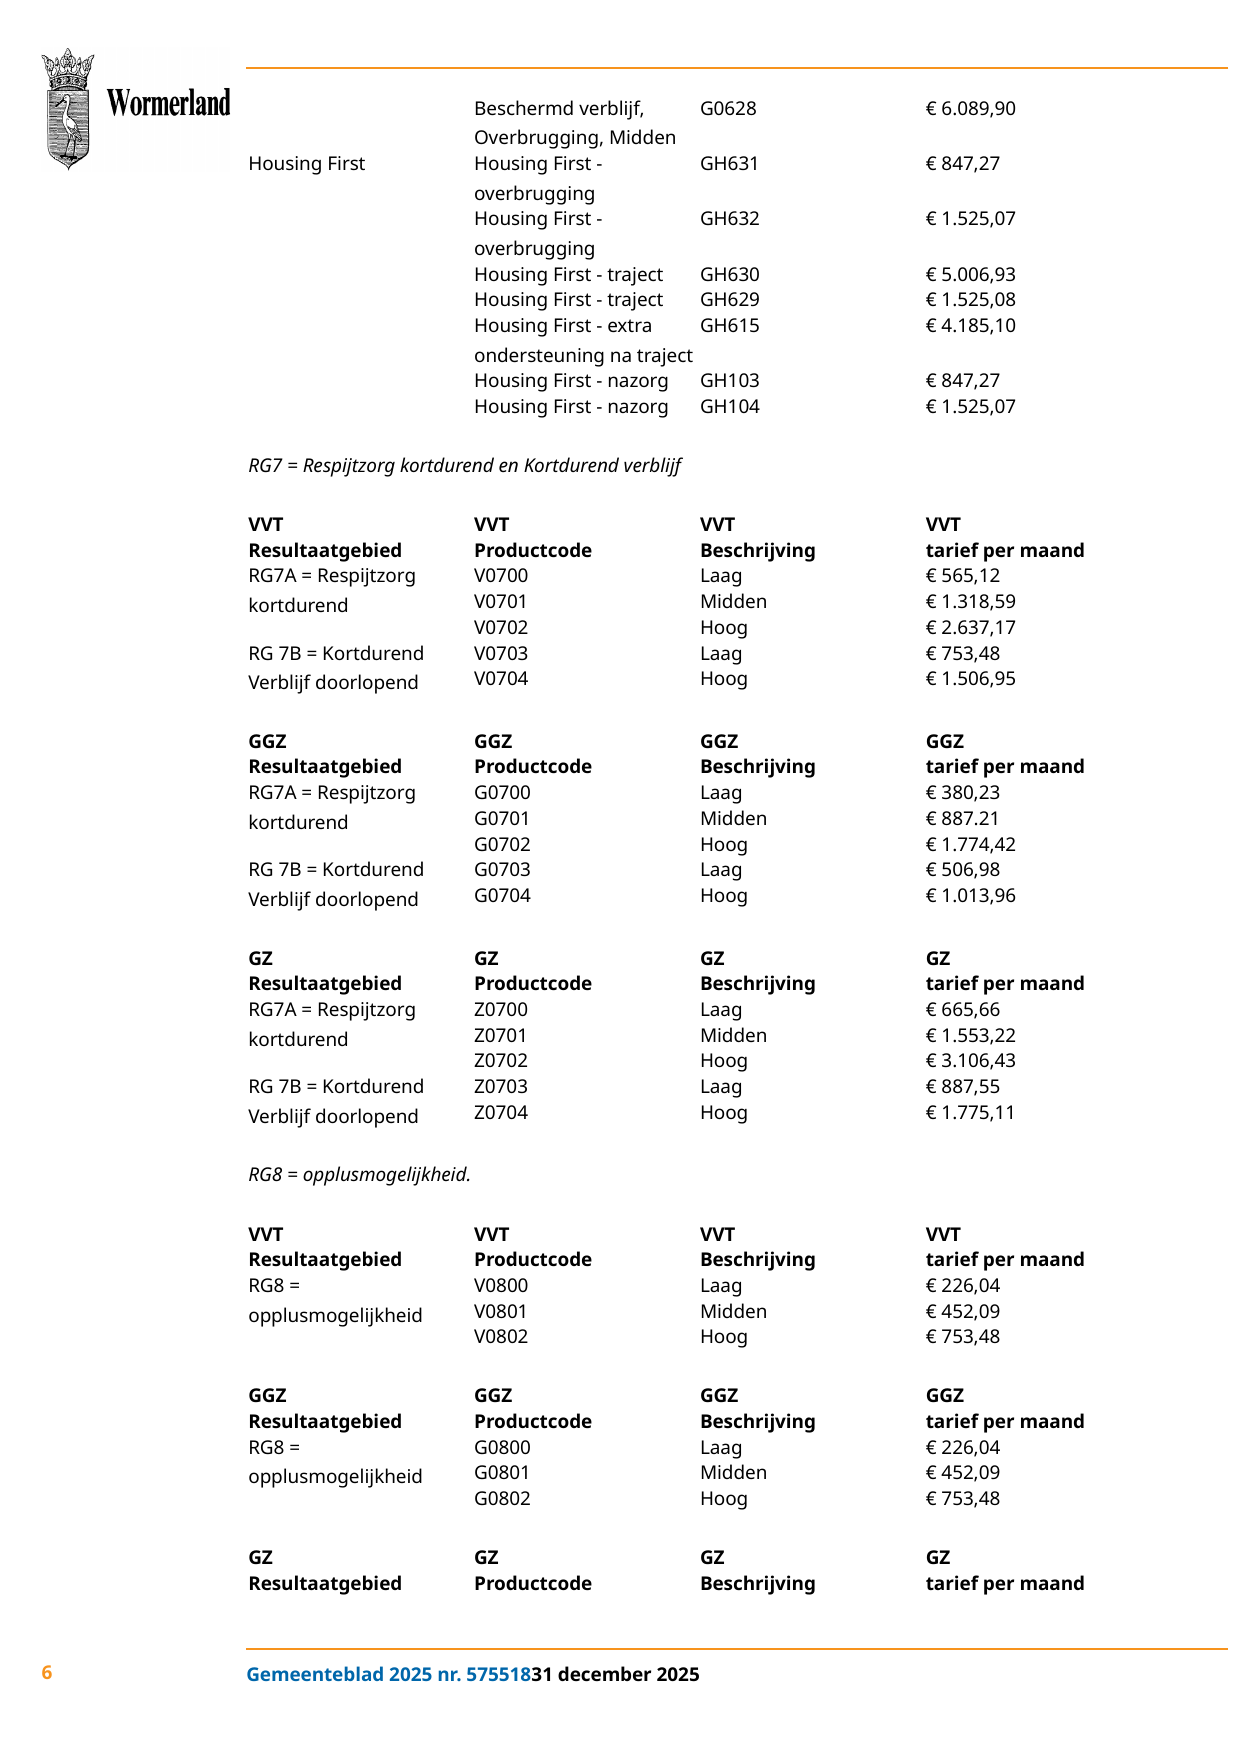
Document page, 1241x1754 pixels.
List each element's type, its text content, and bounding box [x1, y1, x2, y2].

table_cell € 3.106,43 [926, 1048, 1152, 1073]
table_cell Resultaatgebied [248, 1408, 474, 1434]
table_cell GH104 [700, 393, 926, 419]
table_header GGZ [926, 1383, 1152, 1408]
table_cell Beschrijving [700, 1247, 926, 1272]
table_header GGZ [700, 728, 926, 754]
table_cell Housing First [248, 150, 474, 419]
table_cell tarief per maand [926, 971, 1152, 996]
table_cell V0801 [474, 1298, 700, 1324]
table_cell Hoog [700, 665, 926, 695]
table_cell Laag [700, 563, 926, 588]
table_header VVT [926, 511, 1152, 537]
table_cell Midden [700, 588, 926, 614]
table_cell RG 7B = Kortdurend Verblijf doorlopend [248, 857, 474, 912]
table_cell RG7A = Respijtzorg kortdurend [248, 996, 474, 1073]
table_cell € 226,04 [926, 1434, 1152, 1459]
table_cell GH103 [700, 368, 926, 393]
table_cell RG7A = Respijtzorg kortdurend [248, 563, 474, 640]
table_cell Housing First - extra ondersteuning na traject [474, 312, 700, 367]
table_cell Productcode [474, 971, 700, 996]
table_cell tarief per maand [926, 1570, 1152, 1595]
table_cell Productcode [474, 754, 700, 779]
table_cell € 1.506,95 [926, 665, 1152, 695]
table_header GZ [474, 1544, 700, 1570]
table_cell Housing First - nazorg [474, 393, 700, 419]
table_header GZ [474, 945, 700, 971]
table_cell € 1.318,59 [926, 588, 1152, 614]
table_cell GH615 [700, 312, 926, 367]
table_header VVT [248, 511, 474, 537]
text RG7 = Respijtzorg kortdurend en Kortdurend verblijf [248, 452, 1152, 477]
table_cell Beschermd verblijf, Overbrugging, Midden [474, 95, 700, 150]
table_cell Housing First - traject [474, 286, 700, 312]
table_cell Laag [700, 779, 926, 805]
table_cell Z0702 [474, 1048, 700, 1073]
table_header GZ [248, 945, 474, 971]
table_cell Resultaatgebied [248, 1247, 474, 1272]
table_cell € 452,09 [926, 1460, 1152, 1485]
table_cell Hoog [700, 1099, 926, 1129]
table_cell G0703 [474, 857, 700, 882]
table_header VVT [248, 1221, 474, 1247]
table_cell Beschrijving [700, 1570, 926, 1595]
table_cell € 1.525,07 [926, 205, 1152, 261]
table_header GGZ [248, 1383, 474, 1408]
table_cell Beschrijving [700, 971, 926, 996]
table_cell Hoog [700, 1048, 926, 1073]
table_cell Z0704 [474, 1099, 700, 1129]
table_cell Midden [700, 1298, 926, 1324]
table_cell V0700 [474, 563, 700, 588]
table_cell GH631 [700, 150, 926, 205]
table_header GZ [926, 945, 1152, 971]
table_cell € 1.013,96 [926, 882, 1152, 912]
table_cell € 847,27 [926, 150, 1152, 205]
table_header VVT [474, 511, 700, 537]
table_cell Laag [700, 1074, 926, 1099]
table_cell RG 7B = Kortdurend Verblijf doorlopend [248, 640, 474, 695]
table_cell G0702 [474, 831, 700, 857]
table_cell € 452,09 [926, 1298, 1152, 1324]
table_cell Z0701 [474, 1022, 700, 1048]
table_cell Beschrijving [700, 1408, 926, 1434]
table_header GZ [926, 1544, 1152, 1570]
table_header GZ [700, 1544, 926, 1570]
table_cell € 1.553,22 [926, 1022, 1152, 1048]
table_cell tarief per maand [926, 1408, 1152, 1434]
table_header GGZ [700, 1383, 926, 1408]
table_cell Productcode [474, 1408, 700, 1434]
table_cell G0700 [474, 779, 700, 805]
table_cell € 887,55 [926, 1074, 1152, 1099]
table_header GGZ [248, 728, 474, 754]
table_cell Beschrijving [700, 537, 926, 562]
table_header GZ [248, 1544, 474, 1570]
table_cell Hoog [700, 831, 926, 857]
table_cell € 1.775,11 [926, 1099, 1152, 1129]
table_cell V0802 [474, 1324, 700, 1349]
table_cell Laag [700, 1272, 926, 1298]
table_cell Productcode [474, 1247, 700, 1272]
table_header GZ [700, 945, 926, 971]
table_cell Beschrijving [700, 754, 926, 779]
table_cell € 1.525,07 [926, 393, 1152, 419]
table_cell € 1.774,42 [926, 831, 1152, 857]
table_cell Z0700 [474, 996, 700, 1022]
table_cell € 753,48 [926, 640, 1152, 665]
table_cell Midden [700, 1022, 926, 1048]
table_cell G0701 [474, 805, 700, 831]
table_cell € 380,23 [926, 779, 1152, 805]
table_cell G0704 [474, 882, 700, 912]
table_cell € 4.185,10 [926, 312, 1152, 367]
table_cell GH629 [700, 286, 926, 312]
table_cell RG 7B = Kortdurend Verblijf doorlopend [248, 1074, 474, 1129]
table_cell Z0703 [474, 1074, 700, 1099]
table_cell € 753,48 [926, 1485, 1152, 1511]
table_cell € 226,04 [926, 1272, 1152, 1298]
table_header VVT [700, 511, 926, 537]
table_cell Housing First - overbrugging [474, 205, 700, 261]
table_cell Laag [700, 996, 926, 1022]
table_cell Hoog [700, 1324, 926, 1349]
table_cell Resultaatgebied [248, 754, 474, 779]
table_cell Hoog [700, 1485, 926, 1511]
table_cell V0702 [474, 614, 700, 640]
table_cell Hoog [700, 614, 926, 640]
table_cell Housing First - traject [474, 261, 700, 286]
table_cell € 847,27 [926, 368, 1152, 393]
table_cell RG7A = Respijtzorg kortdurend [248, 779, 474, 857]
table_header GGZ [926, 728, 1152, 754]
table_cell V0703 [474, 640, 700, 665]
table_cell RG8 = opplusmogelijkheid [248, 1272, 474, 1349]
table_cell € 753,48 [926, 1324, 1152, 1349]
table_header VVT [700, 1221, 926, 1247]
table_cell Resultaatgebied [248, 971, 474, 996]
table_cell Laag [700, 857, 926, 882]
table_cell tarief per maand [926, 754, 1152, 779]
table_cell € 506,98 [926, 857, 1152, 882]
table_cell V0701 [474, 588, 700, 614]
table_header VVT [474, 1221, 700, 1247]
table_cell € 6.089,90 [926, 95, 1152, 150]
table_cell GH630 [700, 261, 926, 286]
table_cell V0704 [474, 665, 700, 695]
table_cell Midden [700, 1460, 926, 1485]
table_cell Productcode [474, 537, 700, 562]
table_cell tarief per maand [926, 537, 1152, 562]
table_cell € 665,66 [926, 996, 1152, 1022]
table_cell V0800 [474, 1272, 700, 1298]
table_header GGZ [474, 1383, 700, 1408]
table_cell Resultaatgebied [248, 537, 474, 562]
text RG8 = opplusmogelijkheid. [248, 1162, 1152, 1187]
table_header GGZ [474, 728, 700, 754]
table_cell € 565,12 [926, 563, 1152, 588]
table_cell Laag [700, 1434, 926, 1459]
table_header VVT [926, 1221, 1152, 1247]
table_cell G0800 [474, 1434, 700, 1459]
table_cell Housing First - overbrugging [474, 150, 700, 205]
table_cell G0801 [474, 1460, 700, 1485]
table_cell € 5.006,93 [926, 261, 1152, 286]
picture [41, 47, 231, 172]
table_cell GH632 [700, 205, 926, 261]
table_cell Housing First - nazorg [474, 368, 700, 393]
table_cell Midden [700, 805, 926, 831]
table_cell € 2.637,17 [926, 614, 1152, 640]
table_cell tarief per maand [926, 1247, 1152, 1272]
table_cell Hoog [700, 882, 926, 912]
table_cell Productcode [474, 1570, 700, 1595]
table_cell RG8 = opplusmogelijkheid [248, 1434, 474, 1511]
table_cell € 1.525,08 [926, 286, 1152, 312]
table_cell € 887.21 [926, 805, 1152, 831]
table_cell G0802 [474, 1485, 700, 1511]
table_cell [248, 95, 474, 150]
table_cell G0628 [700, 95, 926, 150]
table_cell Laag [700, 640, 926, 665]
table_cell Resultaatgebied [248, 1570, 474, 1595]
